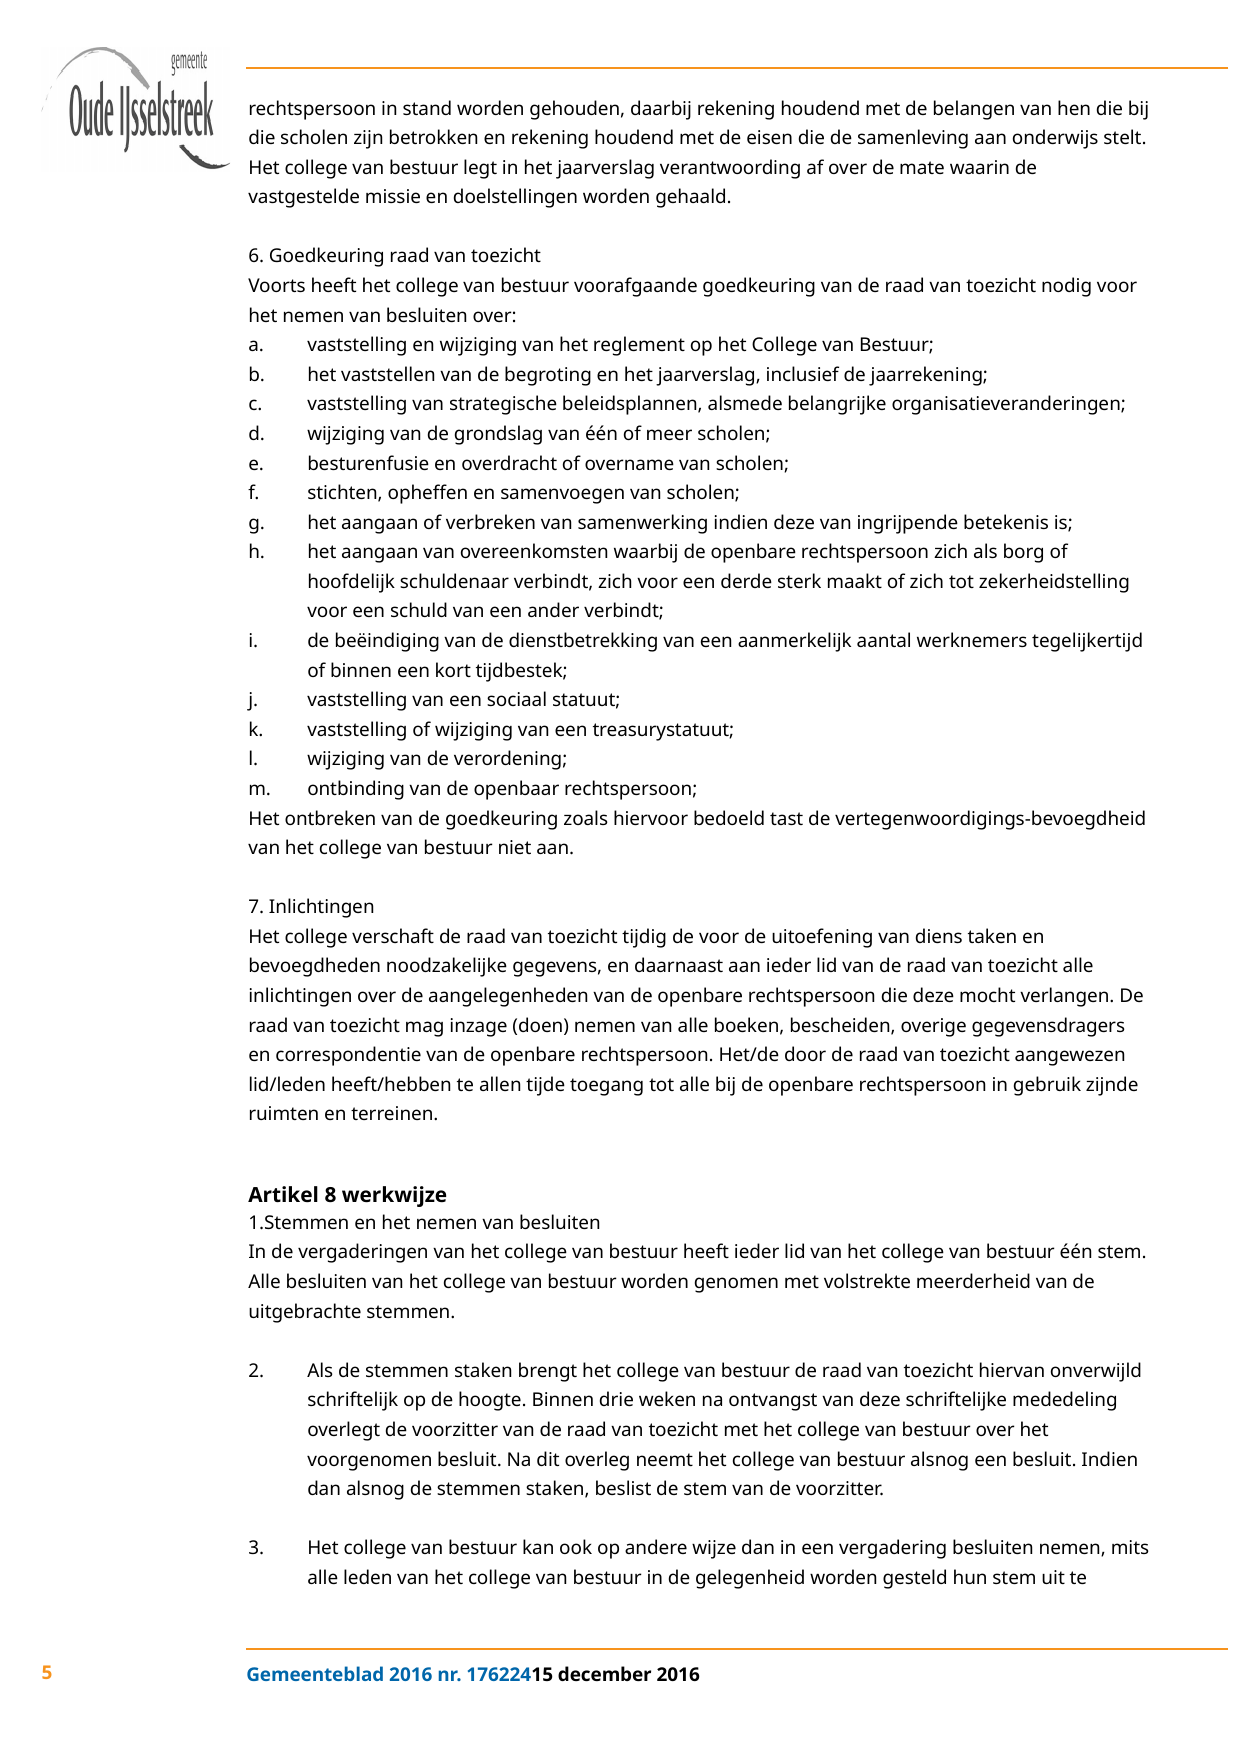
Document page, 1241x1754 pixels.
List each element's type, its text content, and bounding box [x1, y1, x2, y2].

text Het college verschaft de raad van toezicht tijdig de voor de uitoefening van diens taken en bevoegdheden noodzakelijke gegevens, en daarnaast aan ieder lid van de raad van toezicht alle inlichtingen over de aangelegenheden van de openbare rechtspersoon die deze mocht verlangen. De raad van toezicht mag inzage (doen) nemen van alle boeken, bescheiden, overige gegevensdragers en correspondentie van de openbare rechtspersoon. Het/de door de raad van toezicht aangewezen lid/leden heeft/hebben te allen tijde toegang tot alle bij de openbare rechtspersoon in gebruik zijnde ruimten en terreinen. [248, 923, 1152, 1126]
text 6. Goedkeuring raad van toezicht [248, 243, 1152, 268]
list het aangaan van overeenkomsten waarbij de openbare rechtspersoon zich als borg of hoofdelijk schuldenaar verbindt, zich voor een derde sterk maakt of zich tot zekerheidstelling voor een schuld van een ander verbindt; [248, 538, 1152, 623]
list vaststelling van een sociaal statuut; [248, 686, 1152, 712]
text In de vergaderingen van het college van bestuur heeft ieder lid van het college van bestuur één stem. Alle besluiten van het college van bestuur worden genomen met volstrekte meerderheid van de uitgebrachte stemmen. [248, 1239, 1152, 1323]
list Het college van bestuur kan ook op andere wijze dan in een vergadering besluiten nemen, mits alle leden van het college van bestuur in de gelegenheid worden gesteld hun stem uit te [248, 1534, 1152, 1590]
list ontbinding van de openbaar rechtspersoon; [248, 775, 1152, 801]
text Voorts heeft het college van bestuur voorafgaande goedkeuring van de raad van toezicht nodig voor het nemen van besluiten over: [248, 272, 1152, 328]
list de beëindiging van de dienstbetrekking van een aanmerkelijk aantal werknemers tegelijkertijd of binnen een kort tijdbestek; [248, 627, 1152, 683]
list wijziging van de grondslag van één of meer scholen; [248, 420, 1152, 446]
list besturenfusie en overdracht of overname van scholen; [248, 450, 1152, 476]
list vaststelling van strategische beleidsplannen, alsmede belangrijke organisatieveranderingen; [248, 391, 1152, 416]
list wijziging van de verordening; [248, 746, 1152, 771]
list het aangaan of verbreken van samenwerking indien deze van ingrijpende betekenis is; [248, 509, 1152, 535]
list stichten, opheffen en samenvoegen van scholen; [248, 479, 1152, 505]
text Het ontbreken van de goedkeuring zoals hiervoor bedoeld tast de vertegenwoordigings-bevoegdheid van het college van bestuur niet aan. [248, 805, 1152, 860]
list vaststelling of wijziging van een treasurystatuut; [248, 716, 1152, 742]
list vaststelling en wijziging van het reglement op het College van Bestuur; [248, 331, 1152, 357]
text Artikel 8 werkwijze [248, 1181, 1152, 1209]
text rechtspersoon in stand worden gehouden, daarbij rekening houdend met de belangen van hen die bij die scholen zijn betrokken en rekening houdend met de eisen die de samenleving aan onderwijs stelt. Het college van bestuur legt in het jaarverslag verantwoording af over de mate waarin de vastgestelde missie en doelstellingen worden gehaald. [248, 95, 1152, 209]
list Als de stemmen staken brengt het college van bestuur de raad van toezicht hiervan onverwijld schriftelijk op de hoogte. Binnen drie weken na ontvangst van deze schriftelijke mededeling overlegt de voorzitter van de raad van toezicht met het college van bestuur over het voorgenomen besluit. Na dit overleg neemt het college van bestuur alsnog een besluit. Indien dan alsnog de stemmen staken, beslist de stem van de voorzitter. [248, 1357, 1152, 1501]
picture [41, 47, 231, 172]
text 7. Inlichtingen [248, 893, 1152, 919]
list het vaststellen van de begroting en het jaarverslag, inclusief de jaarrekening; [248, 361, 1152, 387]
text 1.Stemmen en het nemen van besluiten [248, 1209, 1152, 1235]
